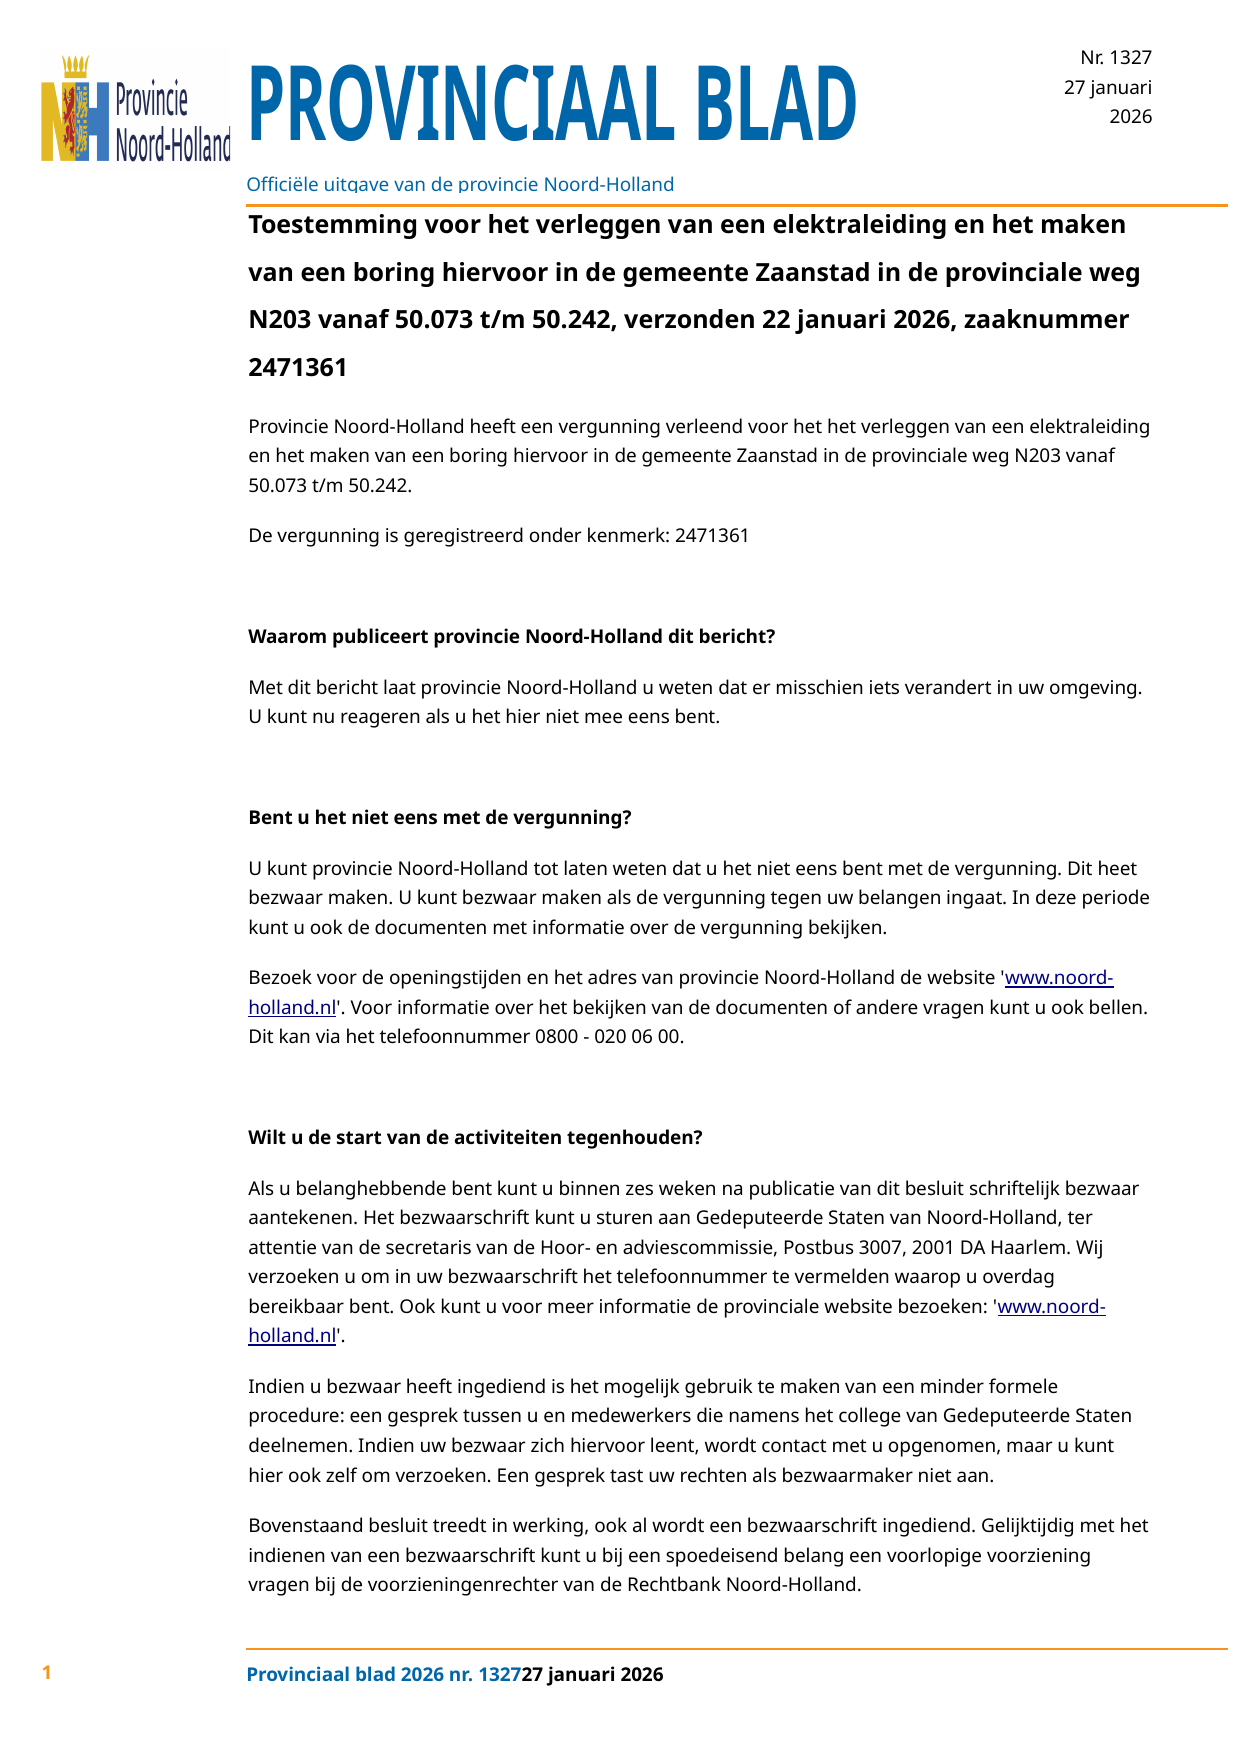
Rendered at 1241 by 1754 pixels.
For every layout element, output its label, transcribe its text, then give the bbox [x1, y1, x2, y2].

text Waarom publiceert provincie Noord-Holland dit bericht? [248, 623, 1152, 649]
text Met dit bericht laat provincie Noord-Holland u weten dat er misschien iets verandert in uw omgeving. U kunt nu reageren als u het hier niet mee eens bent. [248, 674, 1152, 729]
text Provincie Noord-Holland heeft een vergunning verleend voor het het verleggen van een elektraleiding en het maken van een boring hiervoor in de gemeente Zaanstad in de provinciale weg N203 vanaf 50.073 t/m 50.242. [248, 413, 1152, 498]
text Indien u bezwaar heeft ingediend is het mogelijk gebruik te maken van een minder formele procedure: een gesprek tussen u en medewerkers die namens het college van Gedeputeerde Staten deelnemen. Indien uw bezwaar zich hiervoor leent, wordt contact met u opgenomen, maar u kunt hier ook zelf om verzoeken. Een gesprek tast uw rechten als bezwaarmaker niet aan. [248, 1373, 1152, 1488]
text Toestemming voor het verleggen van een elektraleiding en het maken van een boring hiervoor in de gemeente Zaanstad in de provinciale weg N203 vanaf 50.073 t/m 50.242, verzonden 22 januari 2026, zaaknummer 2471361 [248, 207, 1152, 384]
text U kunt provincie Noord-Holland tot laten weten dat u het niet eens bent met de vergunning. Dit heet bezwaar maken. U kunt bezwaar maken als de vergunning tegen uw belangen ingaat. In deze periode kunt u ook de documenten met informatie over de vergunning bekijken. [248, 855, 1152, 940]
picture [41, 47, 231, 172]
text Als u belanghebbende bent kunt u binnen zes weken na publicatie van dit besluit schriftelijk bezwaar aantekenen. Het bezwaarschrift kunt u sturen aan Gedeputeerde Staten van Noord-Holland, ter attentie van de secretaris van de Hoor- en adviescommissie, Postbus 3007, 2001 DA Haarlem. Wij verzoeken u om in uw bezwaarschrift het telefoonnummer te vermelden waarop u overdag bereikbaar bent. Ook kunt u voor meer informatie de provinciale website bezoeken: 'www.noord-holland.nl'. [248, 1175, 1152, 1348]
text Wilt u de start van de activiteiten tegenhouden? [248, 1124, 1152, 1150]
text Bovenstaand besluit treedt in werking, ook al wordt een bezwaarschrift ingediend. Gelijktijdig met het indienen van een bezwaarschrift kunt u bij een spoedeisend belang een voorlopige voorziening vragen bij de voorzieningenrechter van de Rechtbank Noord-Holland. [248, 1512, 1152, 1597]
text De vergunning is geregistreerd onder kenmerk: 2471361 [248, 523, 1152, 548]
text Bezoek voor de openingstijden en het adres van provincie Noord-Holland de website 'www.noord-holland.nl'. Voor informatie over het bekijken van de documenten of andere vragen kunt u ook bellen. Dit kan via het telefoonnummer 0800 - 020 06 00. [248, 964, 1152, 1049]
text Bent u het niet eens met de vergunning? [248, 804, 1152, 830]
